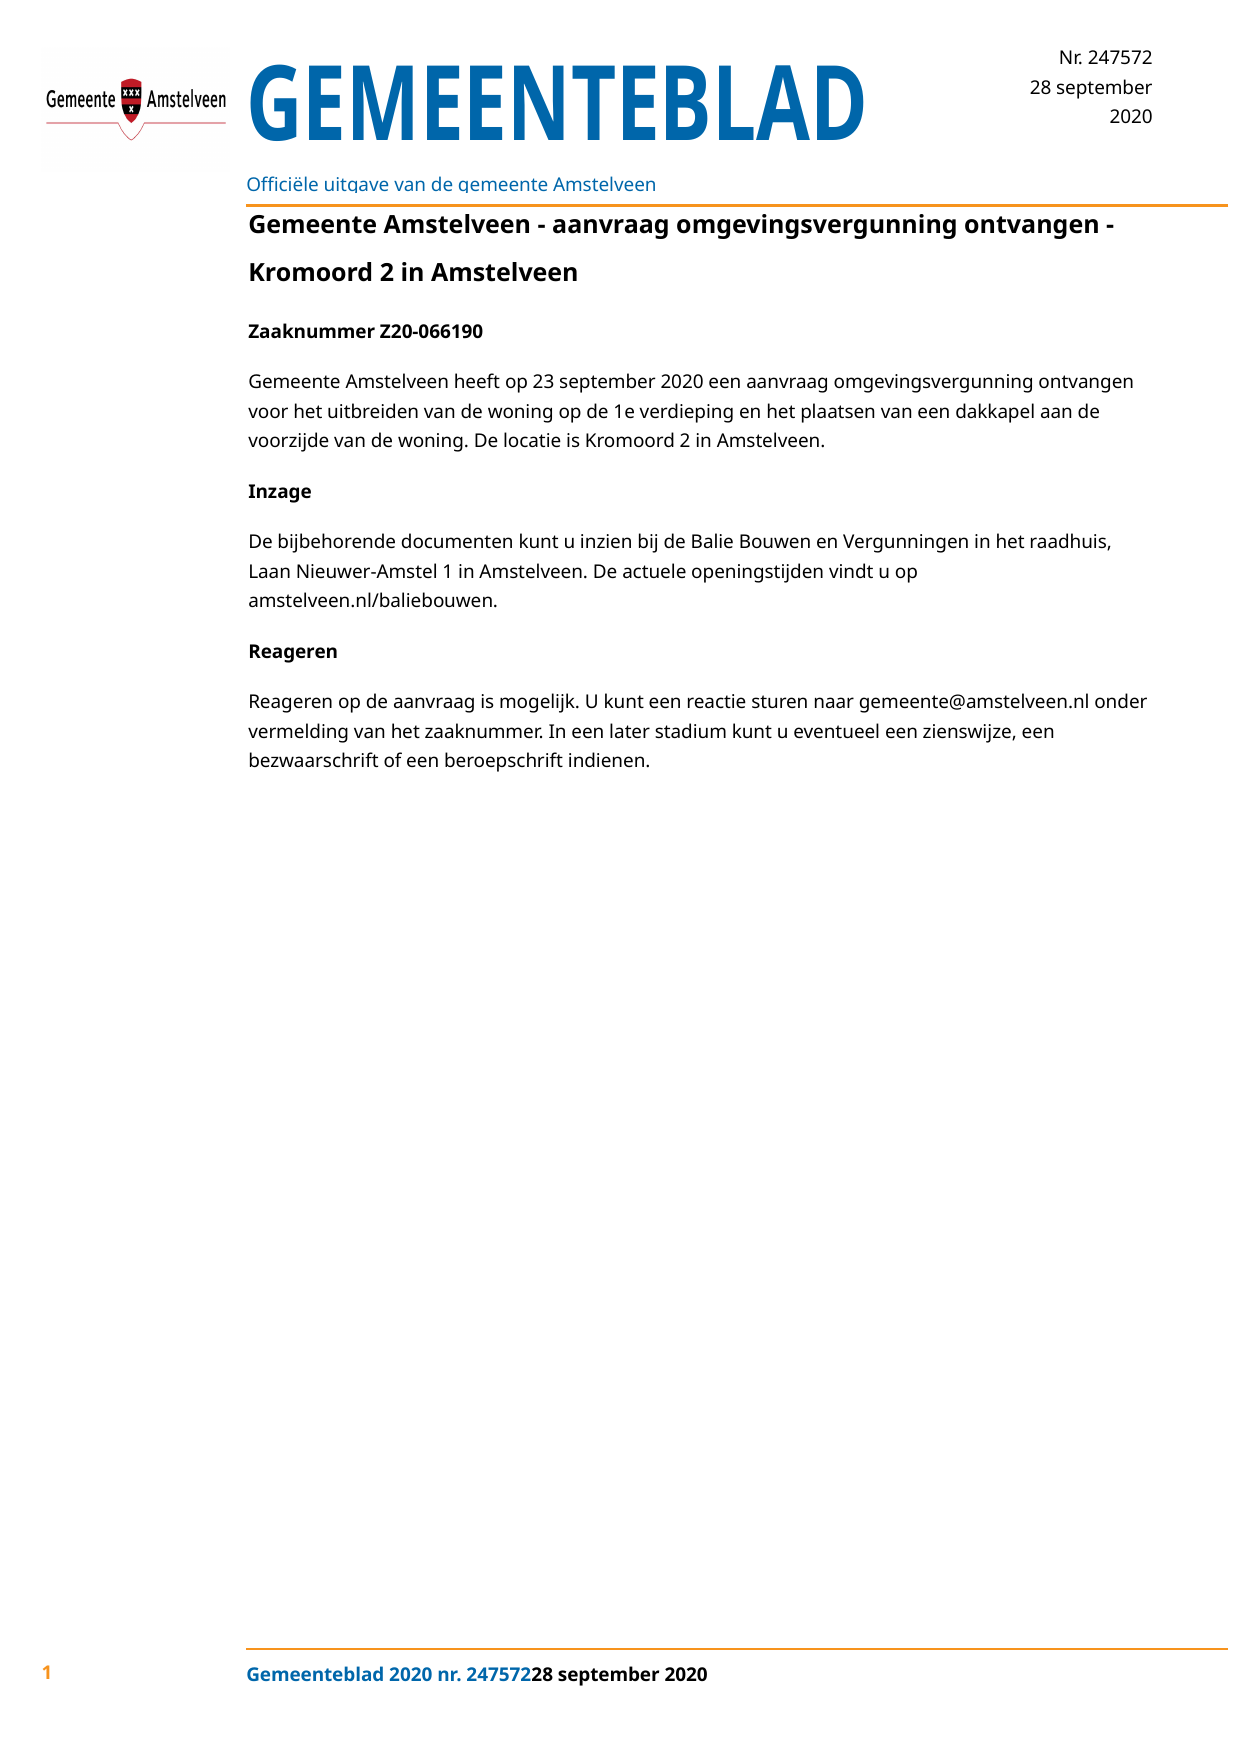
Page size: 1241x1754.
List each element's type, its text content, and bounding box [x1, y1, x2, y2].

text Reageren op de aanvraag is mogelijk. U kunt een reactie sturen naar gemeente@amstelveen.nl onder vermelding van het zaaknummer. In een later stadium kunt u eventueel een zienswijze, een bezwaarschrift of een beroepschrift indienen. [248, 688, 1152, 773]
text Gemeente Amstelveen - aanvraag omgevingsvergunning ontvangen - Kromoord 2 in Amstelveen [248, 207, 1152, 288]
text Gemeente Amstelveen heeft op 23 september 2020 een aanvraag omgevingsvergunning ontvangen voor het uitbreiden van de woning op de 1e verdieping en het plaatsen van een dakkapel aan de voorzijde van de woning. De locatie is Kromoord 2 in Amstelveen. [248, 368, 1152, 453]
picture [41, 47, 231, 172]
text Inzage [248, 478, 1152, 504]
text Zaaknummer Z20-066190 [248, 318, 1152, 344]
text De bijbehorende documenten kunt u inzien bij de Balie Bouwen en Vergunningen in het raadhuis, Laan Nieuwer-Amstel 1 in Amstelveen. De actuele openingstijden vindt u op amstelveen.nl/baliebouwen. [248, 528, 1152, 613]
text Reageren [248, 638, 1152, 664]
